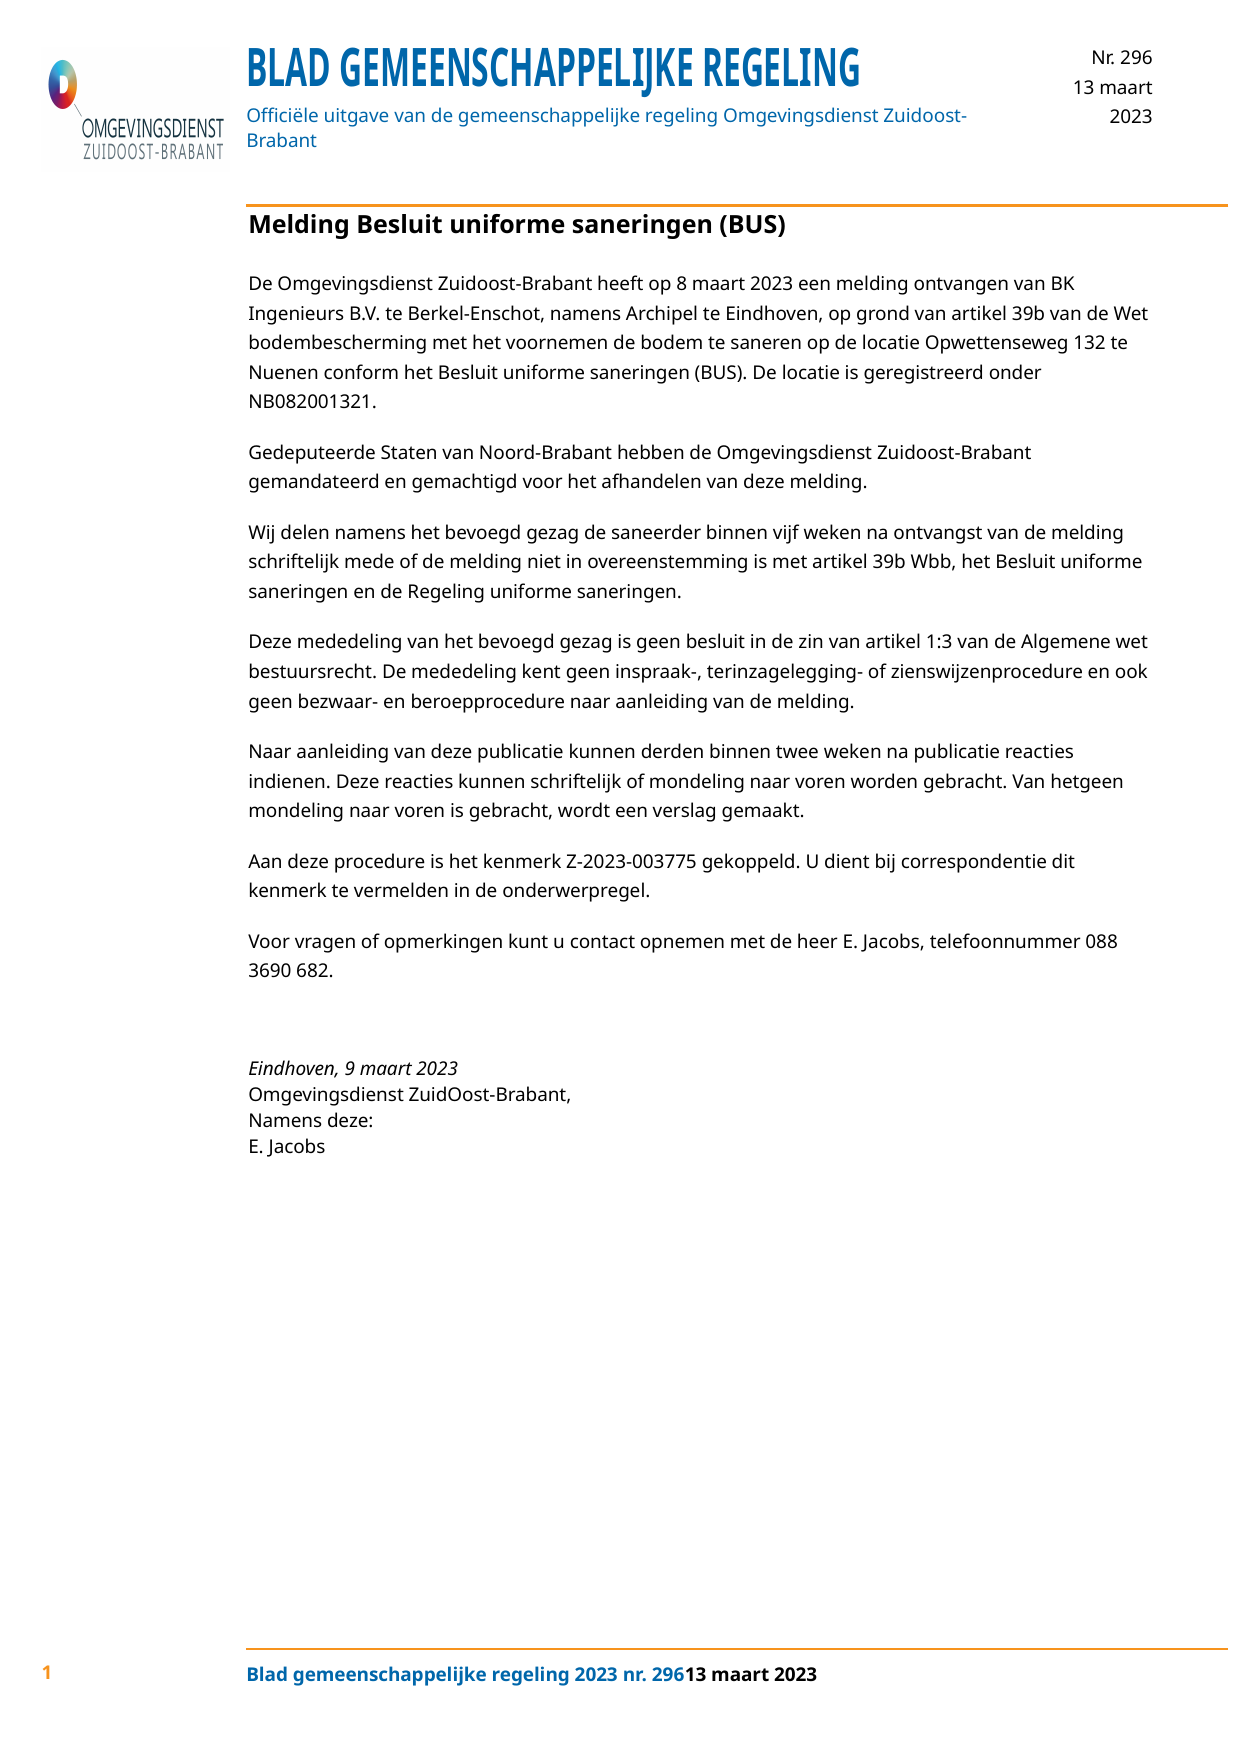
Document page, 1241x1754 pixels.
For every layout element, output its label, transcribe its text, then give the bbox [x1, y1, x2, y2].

text Naar aanleiding van deze publicatie kunnen derden binnen twee weken na publicatie reacties indienen. Deze reacties kunnen schriftelijk of mondeling naar voren worden gebracht. Van hetgeen mondeling naar voren is gebracht, wordt een verslag gemaakt. [248, 738, 1152, 823]
text Gedeputeerde Staten van Noord-Brabant hebben de Omgevingsdienst Zuidoost-Brabant gemandateerd en gemachtigd voor het afhandelen van deze melding. [248, 439, 1152, 494]
text Omgevingsdienst ZuidOost-Brabant, [248, 1081, 1152, 1107]
text E. Jacobs [248, 1133, 1152, 1158]
text Voor vragen of opmerkingen kunt u contact opnemen met de heer E. Jacobs, telefoonnummer 088 3690 682. [248, 928, 1152, 983]
picture [41, 47, 231, 172]
text De Omgevingsdienst Zuidoost-Brabant heeft op 8 maart 2023 een melding ontvangen van BK Ingenieurs B.V. te Berkel-Enschot, namens Archipel te Eindhoven, op grond van artikel 39b van de Wet bodembescherming met het voornemen de bodem te saneren op de locatie Opwettenseweg 132 te Nuenen conform het Besluit uniforme saneringen (BUS). De locatie is geregistreerd onder NB082001321. [248, 270, 1152, 414]
text Deze mededeling van het bevoegd gezag is geen besluit in de zin van artikel 1:3 van de Algemene wet bestuursrecht. De mededeling kent geen inspraak-, terinzagelegging- of zienswijzenprocedure en ook geen bezwaar- en beroepprocedure naar aanleiding van de melding. [248, 629, 1152, 713]
text Namens deze: [248, 1107, 1152, 1133]
text Wij delen namens het bevoegd gezag de saneerder binnen vijf weken na ontvangst van de melding schriftelijk mede of de melding niet in overeenstemming is met artikel 39b Wbb, het Besluit uniforme saneringen en de Regeling uniforme saneringen. [248, 519, 1152, 604]
text Aan deze procedure is het kenmerk Z-2023-003775 gekoppeld. U dient bij correspondentie dit kenmerk te vermelden in de onderwerpregel. [248, 848, 1152, 903]
text Melding Besluit uniforme saneringen (BUS) [248, 207, 1152, 241]
text Eindhoven, 9 maart 2023 [248, 1056, 1152, 1081]
